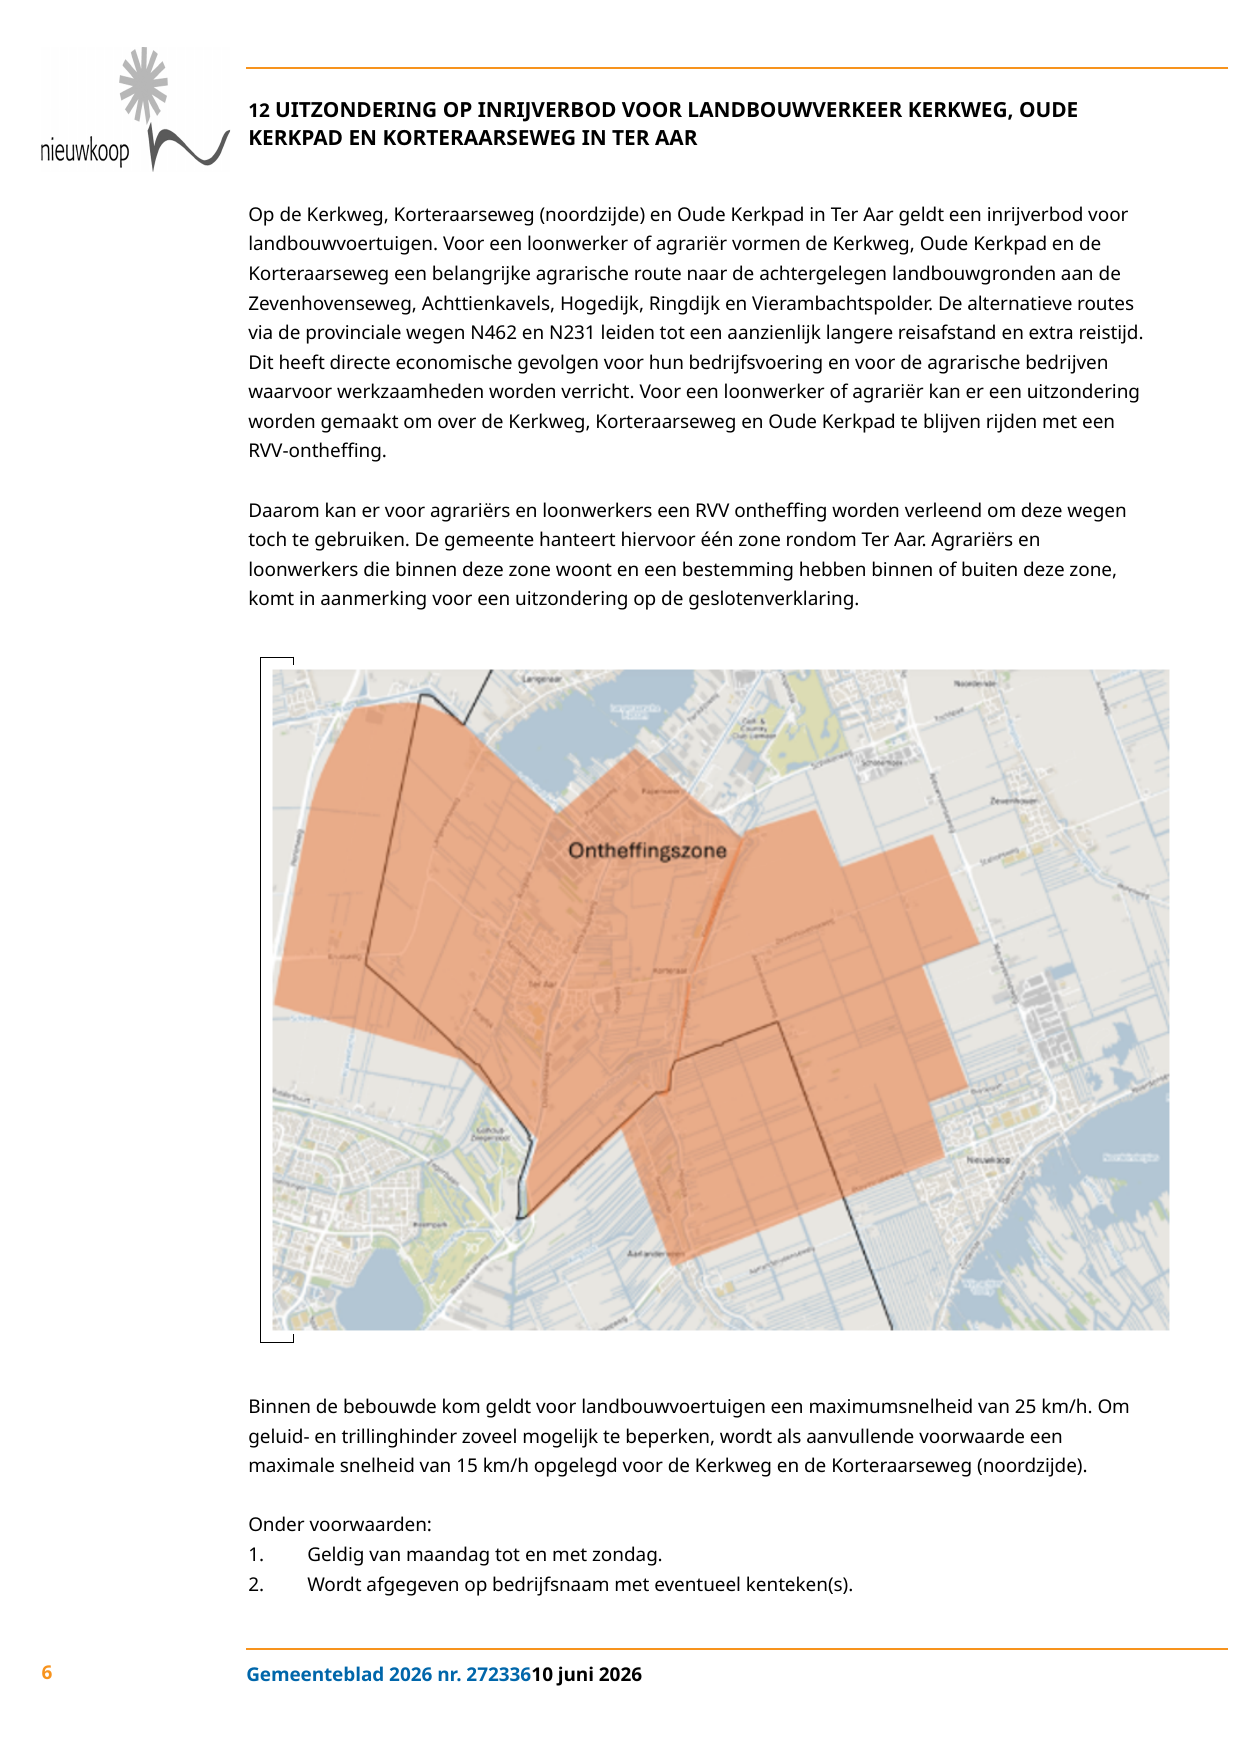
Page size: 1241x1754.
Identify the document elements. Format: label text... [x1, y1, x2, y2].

list Geldig van maandag tot en met zondag. [248, 1541, 1152, 1567]
text Binnen de bebouwde kom geldt voor landbouwvoertuigen een maximumsnelheid van 25 km/h. Om geluid- en trillinghinder zoveel mogelijk te beperken, wordt als aanvullende voorwaarde een maximale snelheid van 15 km/h opgelegd voor de Kerkweg en de Korteraarseweg (noordzijde). [248, 1393, 1152, 1478]
text Daarom kan er voor agrariërs en loonwerkers een RVV ontheffing worden verleend om deze wegen toch te gebruiken. De gemeente hanteert hiervoor één zone rondom Ter Aar. Agrariërs en loonwerkers die binnen deze zone woont en een bestemming hebben binnen of buiten deze zone, komt in aanmerking voor een uitzondering op de geslotenverklaring. [248, 497, 1152, 611]
picture [41, 47, 231, 172]
list Wordt afgegeven op bedrijfsnaam met eventueel kenteken(s). [248, 1571, 1152, 1597]
text Onder voorwaarden: [248, 1512, 1152, 1537]
text 12 UITZONDERING OP INRIJVERBOD VOOR LANDBOUWVERKEER KERKWEG, OUDE KERKPAD EN KORTERAARSEWEG IN TER AAR [248, 95, 1152, 152]
picture [268, 665, 1173, 1334]
text Op de Kerkweg, Korteraarseweg (noordzijde) en Oude Kerkpad in Ter Aar geldt een inrijverbod voor landbouwvoertuigen. Voor een loonwerker of agrariër vormen de Kerkweg, Oude Kerkpad en de Korteraarseweg een belangrijke agrarische route naar de achtergelegen landbouwgronden aan de Zevenhovenseweg, Achttienkavels, Hogedijk, Ringdijk en Vierambachtspolder. De alternatieve routes via de provinciale wegen N462 en N231 leiden tot een aanzienlijk langere reisafstand en extra reistijd. Dit heeft directe economische gevolgen voor hun bedrijfsvoering en voor de agrarische bedrijven waarvoor werkzaamheden worden verricht. Voor een loonwerker of agrariër kan er een uitzondering worden gemaakt om over de Kerkweg, Korteraarseweg en Oude Kerkpad te blijven rijden met een RVV-ontheffing. [248, 201, 1152, 463]
